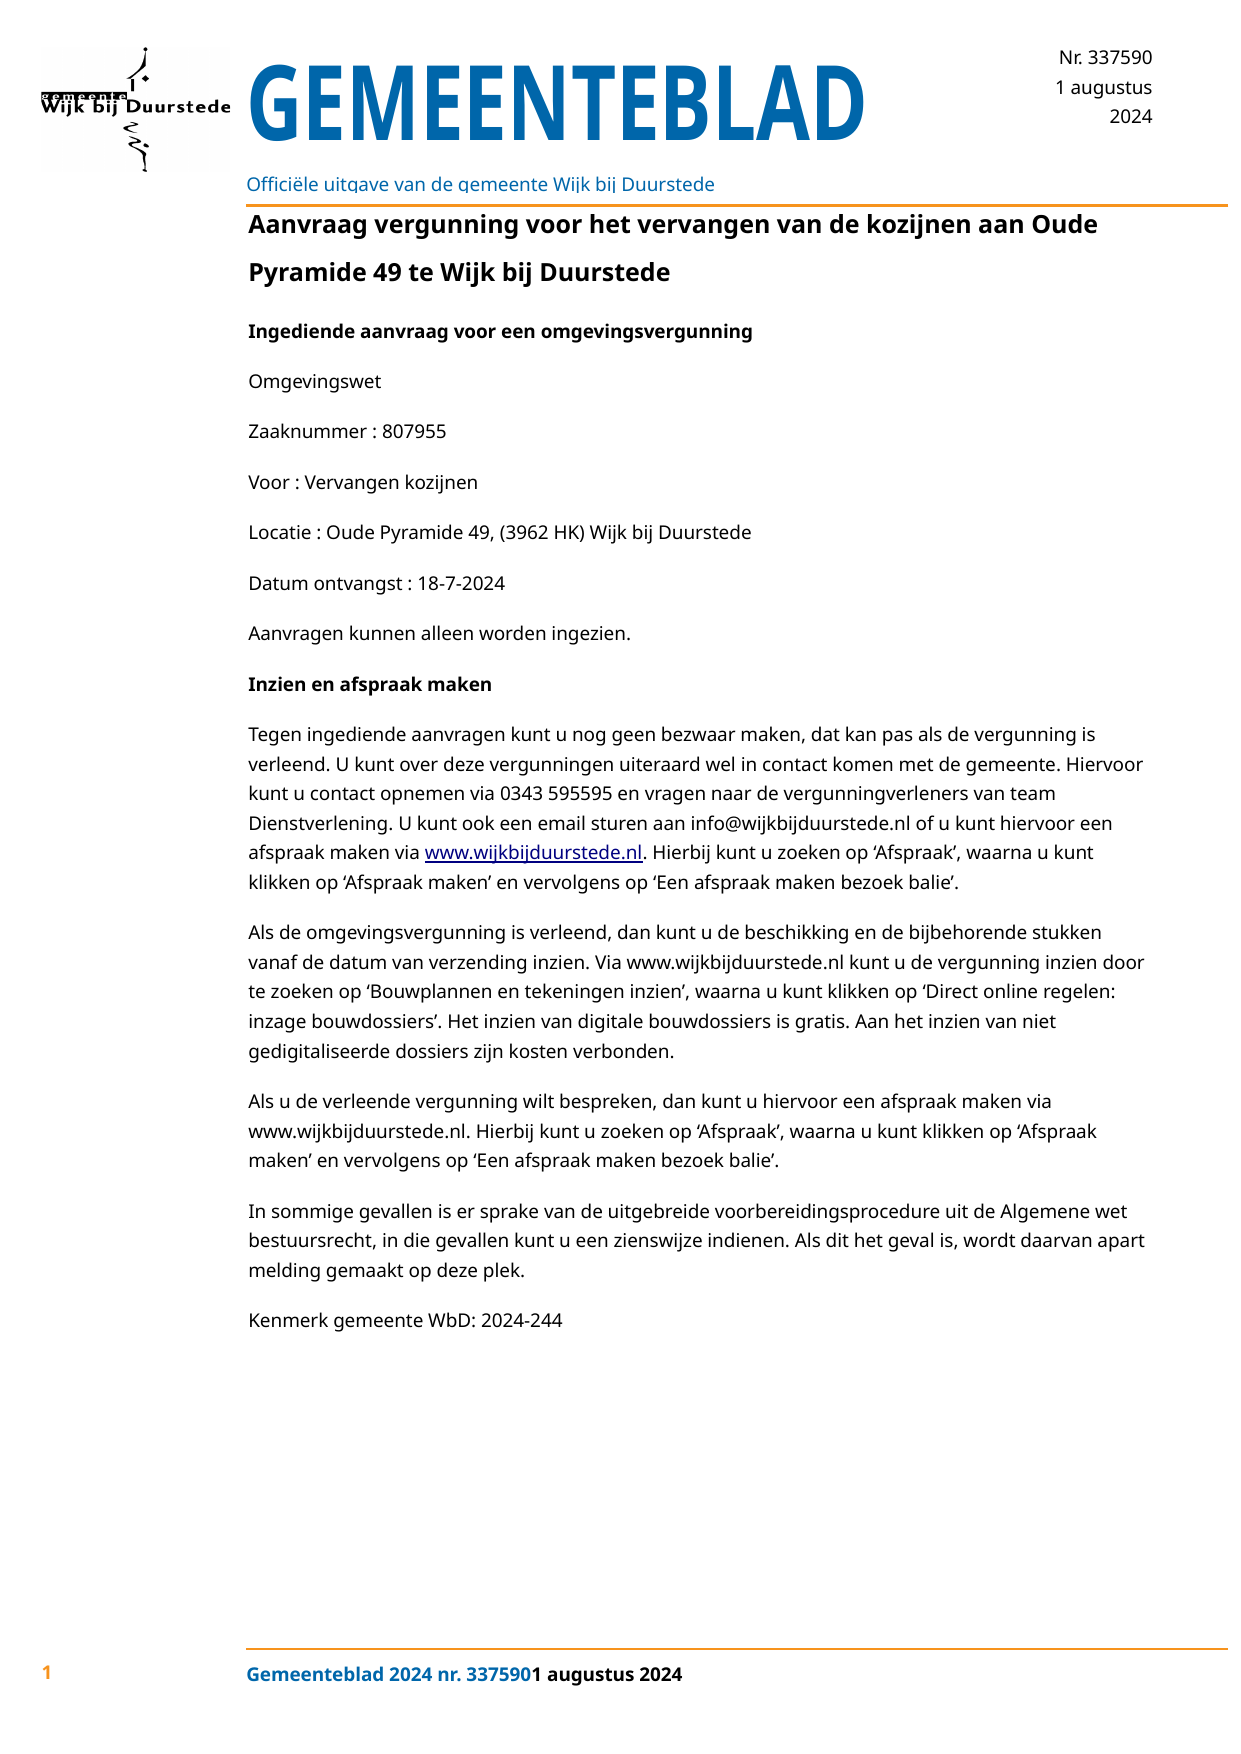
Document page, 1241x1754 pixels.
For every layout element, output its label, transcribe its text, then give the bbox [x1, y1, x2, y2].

text Als de omgevingsvergunning is verleend, dan kunt u de beschikking en de bijbehorende stukken vanaf de datum van verzending inzien. Via www.wijkbijduurstede.nl kunt u de vergunning inzien door te zoeken op ‘Bouwplannen en tekeningen inzien’, waarna u kunt klikken op ‘Direct online regelen: inzage bouwdossiers’. Het inzien van digitale bouwdossiers is gratis. Aan het inzien van niet gedigitaliseerde dossiers zijn kosten verbonden. [248, 919, 1152, 1064]
text Ingediende aanvraag voor een omgevingsvergunning [248, 318, 1152, 344]
text Omgevingswet [248, 368, 1152, 394]
text Als u de verleende vergunning wilt bespreken, dan kunt u hiervoor een afspraak maken via www.wijkbijduurstede.nl. Hierbij kunt u zoeken op ‘Afspraak’, waarna u kunt klikken op ‘Afspraak maken’ en vervolgens op ‘Een afspraak maken bezoek balie’. [248, 1088, 1152, 1173]
text Zaaknummer : 807955 [248, 419, 1152, 444]
text Voor : Vervangen kozijnen [248, 469, 1152, 495]
text Locatie : Oude Pyramide 49, (3962 HK) Wijk bij Duurstede [248, 519, 1152, 545]
picture [41, 47, 231, 172]
text Inzien en afspraak maken [248, 671, 1152, 697]
text Datum ontvangst : 18-7-2024 [248, 570, 1152, 596]
text Aanvraag vergunning voor het vervangen van de kozijnen aan Oude Pyramide 49 te Wijk bij Duurstede [248, 207, 1152, 288]
text In sommige gevallen is er sprake van de uitgebreide voorbereidingsprocedure uit de Algemene wet bestuursrecht, in die gevallen kunt u een zienswijze indienen. Als dit het geval is, wordt daarvan apart melding gemaakt op deze plek. [248, 1198, 1152, 1283]
text Aanvragen kunnen alleen worden ingezien. [248, 620, 1152, 646]
text Tegen ingediende aanvragen kunt u nog geen bezwaar maken, dat kan pas als de vergunning is verleend. U kunt over deze vergunningen uiteraard wel in contact komen met de gemeente. Hiervoor kunt u contact opnemen via 0343 595595 en vragen naar de vergunningverleners van team Dienstverlening. U kunt ook een email sturen aan info@wijkbijduurstede.nl of u kunt hiervoor een afspraak maken via www.wijkbijduurstede.nl. Hierbij kunt u zoeken op ‘Afspraak’, waarna u kunt klikken op ‘Afspraak maken’ en vervolgens op ‘Een afspraak maken bezoek balie’. [248, 721, 1152, 895]
text Kenmerk gemeente WbD: 2024-244 [248, 1307, 1152, 1333]
